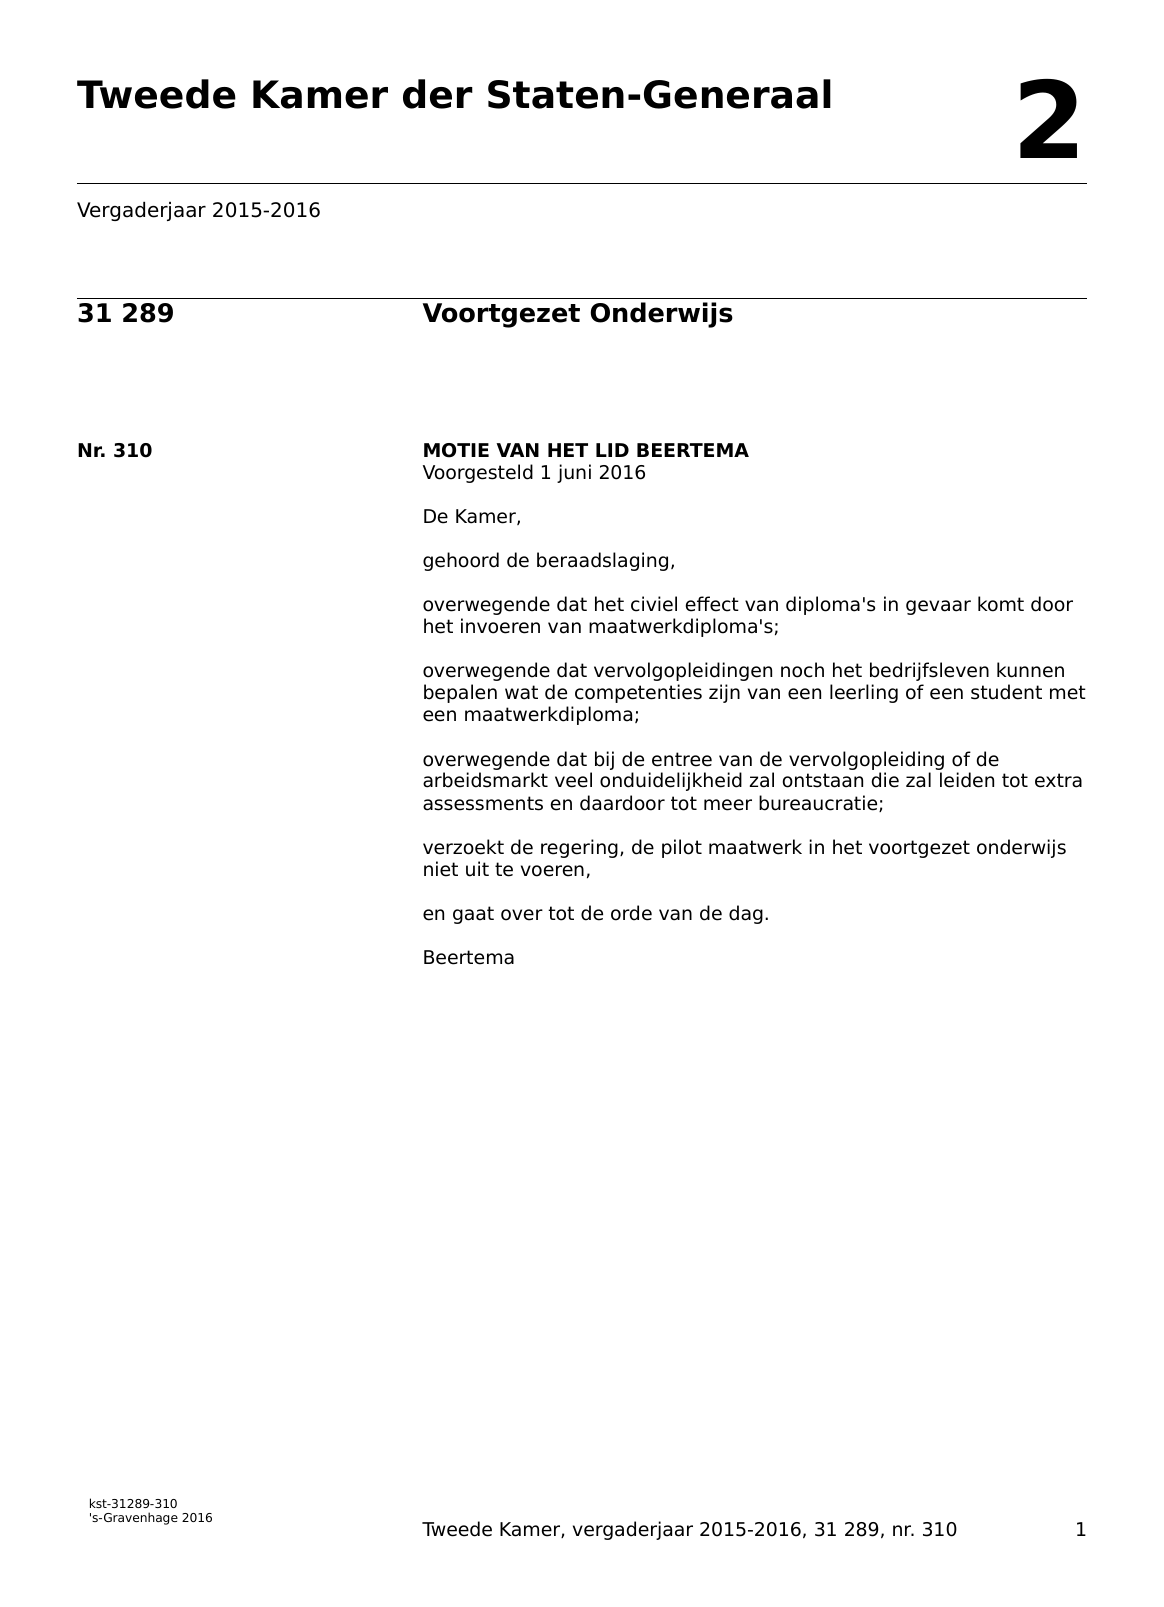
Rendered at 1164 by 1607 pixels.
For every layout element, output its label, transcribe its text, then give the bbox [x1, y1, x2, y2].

table_header 2 [886, 59, 1087, 183]
table_header Tweede Kamer der Staten-Generaal [77, 59, 886, 183]
table_cell Vergaderjaar 2015-2016 [77, 184, 1087, 298]
subtitle 31 289 Voortgezet Onderwijs [77, 299, 1087, 329]
text kst-31289-310 [88, 1497, 323, 1511]
text en gaat over tot de orde van de dag. [422, 903, 1087, 925]
text overwegende dat bij de entree van de vervolgopleiding of de arbeidsmarkt veel onduidelijkheid zal ontstaan die zal leiden tot extra assessments en daardoor tot meer bureaucratie; [422, 748, 1087, 814]
text verzoekt de regering, de pilot maatwerk in het voortgezet onderwijs niet uit te voeren, [422, 837, 1087, 881]
text Voorgesteld 1 juni 2016 [422, 462, 1087, 484]
subtitle Nr. 310 MOTIE VAN HET LID BEERTEMA [77, 440, 1087, 462]
text De Kamer, [422, 506, 1087, 528]
text Beertema [422, 947, 1087, 969]
text gehoord de beraadslaging, [422, 550, 1087, 572]
text 's-Gravenhage 2016 [88, 1511, 323, 1525]
text overwegende dat het civiel effect van diploma's in gevaar komt door het invoeren van maatwerkdiploma's; [422, 594, 1087, 638]
text overwegende dat vervolgopleidingen noch het bedrijfsleven kunnen bepalen wat de competenties zijn van een leerling of een student met een maatwerkdiploma; [422, 660, 1087, 726]
